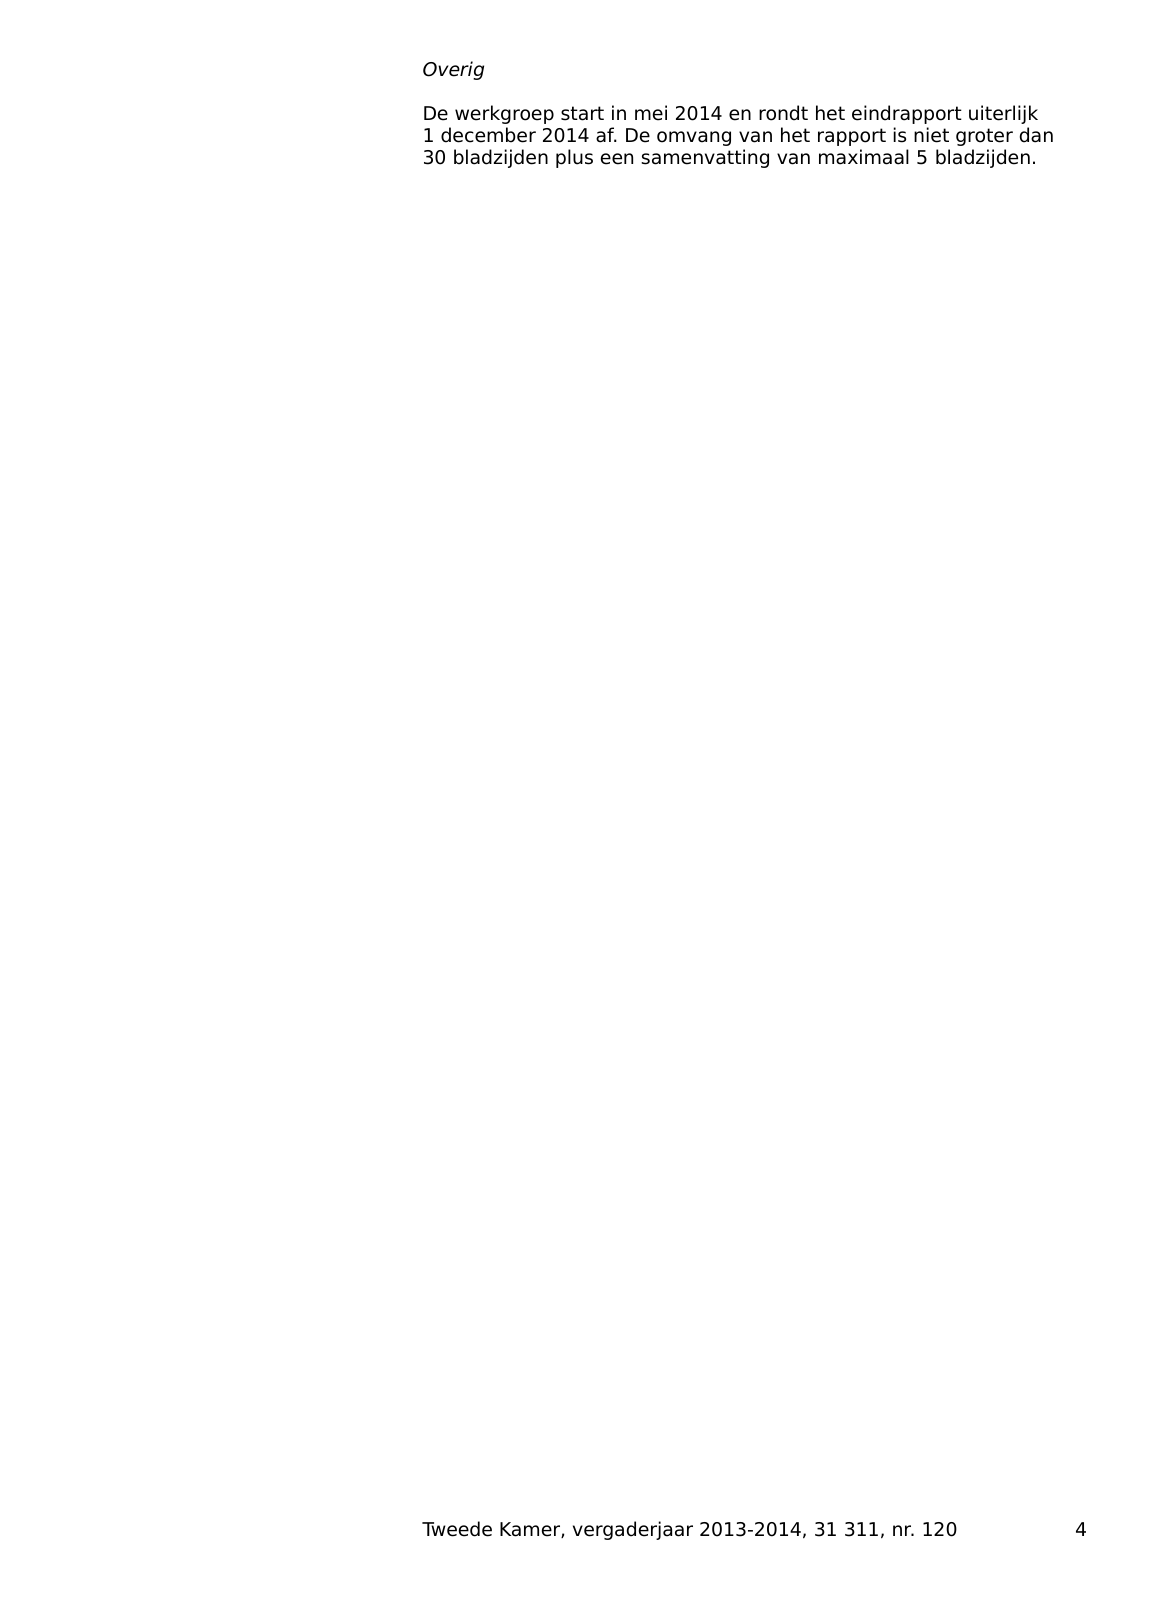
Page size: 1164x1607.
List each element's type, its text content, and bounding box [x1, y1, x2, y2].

text De werkgroep start in mei 2014 en rondt het eindrapport uiterlijk 1 december 2014 af. De omvang van het rapport is niet groter dan 30 bladzijden plus een samenvatting van maximaal 5 bladzijden. [422, 103, 1087, 169]
subtitle Overig [422, 59, 1087, 81]
